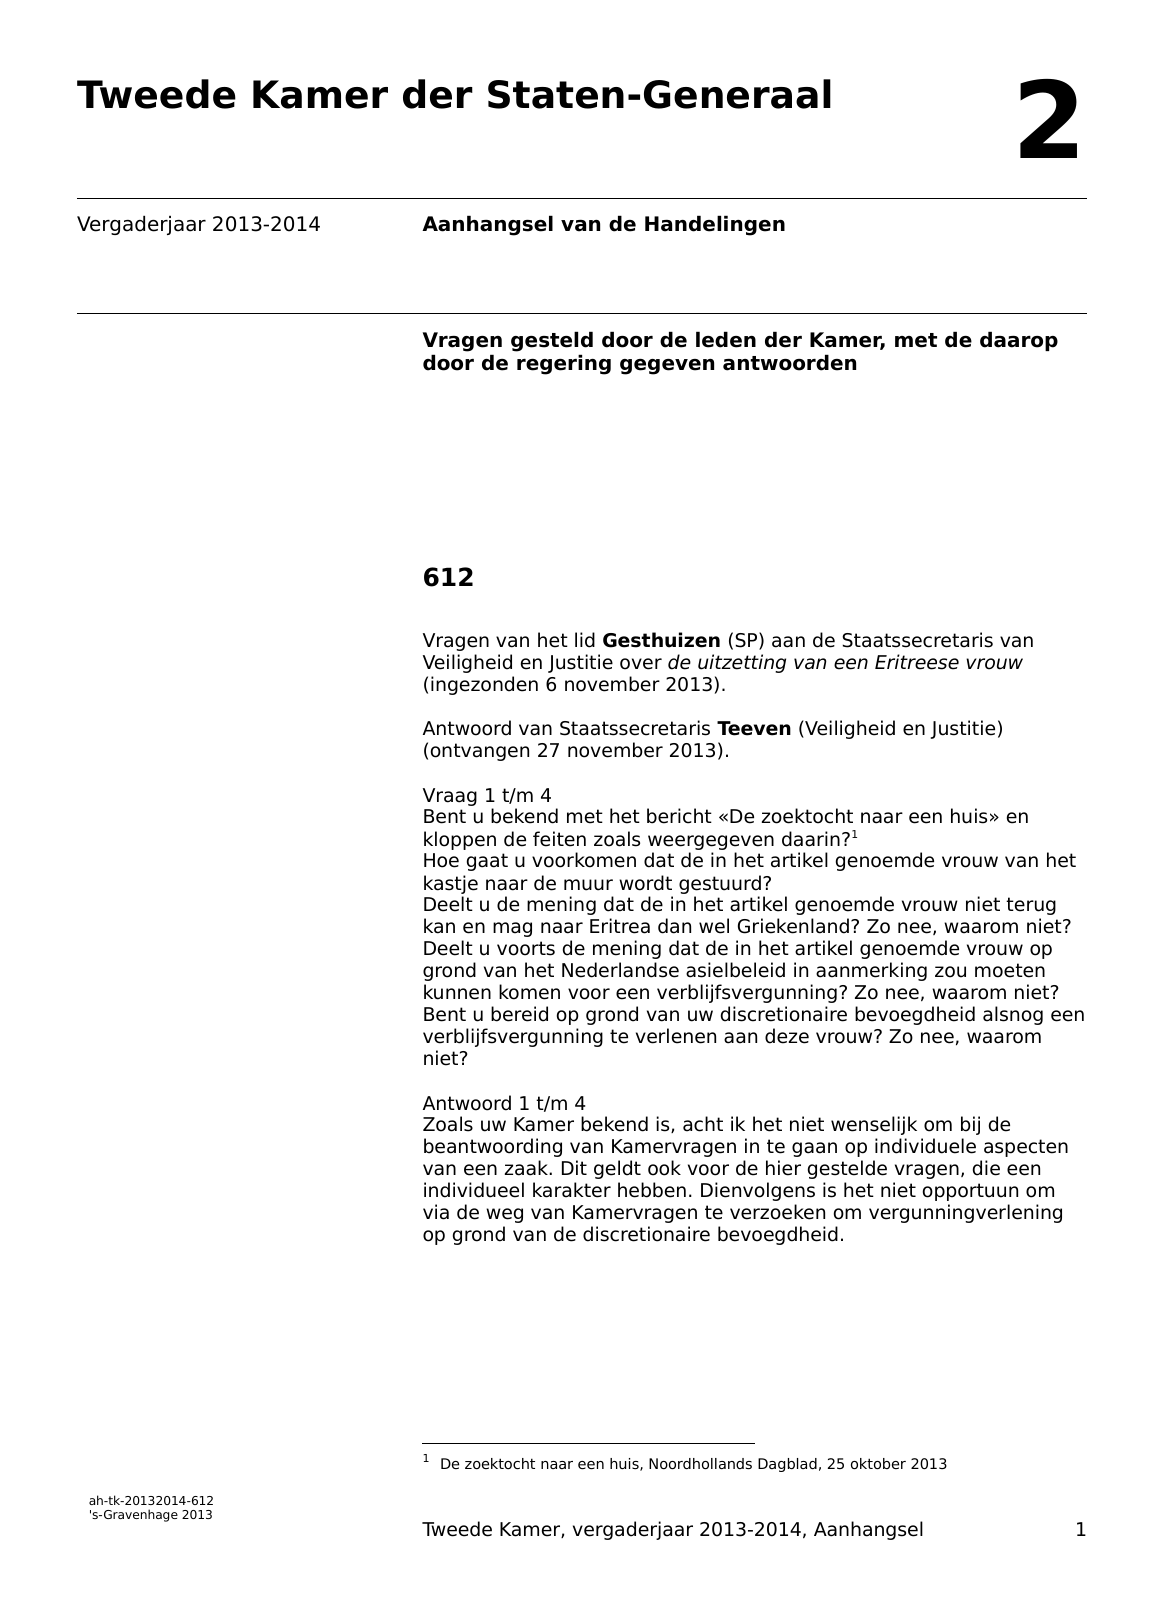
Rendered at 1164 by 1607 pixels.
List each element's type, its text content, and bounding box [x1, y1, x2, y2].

text 612 [422, 563, 1087, 592]
table_header 2 [886, 59, 1087, 198]
text Vraag 1 t/m 4 [422, 784, 1087, 806]
text 's-Gravenhage 2013 [88, 1508, 323, 1522]
text Deelt u voorts de mening dat de in het artikel genoemde vrouw op grond van het Nederlandse asielbeleid in aanmerking zou moeten kunnen komen voor een verblijfsvergunning? Zo nee, waarom niet? Bent u bereid op grond van uw discretionaire bevoegdheid alsnog een verblijfsvergunning te verlenen aan deze vrouw? Zo nee, waarom niet? [422, 938, 1087, 1070]
text De zoektocht naar een huis, Noordhollands Dagblad, 25 oktober 2013 [422, 1452, 1087, 1474]
text Deelt u de mening dat de in het artikel genoemde vrouw niet terug kan en mag naar Eritrea dan wel Griekenland? Zo nee, waarom niet? [422, 894, 1087, 938]
text Hoe gaat u voorkomen dat de in het artikel genoemde vrouw van het kastje naar de muur wordt gestuurd? [422, 850, 1087, 894]
table_header Tweede Kamer der Staten-Generaal [77, 59, 886, 198]
text Antwoord van Staatssecretaris Teeven (Veiligheid en Justitie) (ontvangen 27 november 2013). [422, 718, 1087, 762]
table_cell [77, 314, 422, 375]
table_cell Vragen gesteld door de leden der Kamer, met de daarop door de regering gegeven antwoorden [422, 314, 1087, 375]
text Bent u bekend met het bericht «De zoektocht naar een huis» en kloppen de feiten zoals weergegeven daarin? [422, 806, 1087, 850]
table_cell Vergaderjaar 2013-2014 [77, 199, 422, 313]
text Zoals uw Kamer bekend is, acht ik het niet wenselijk om bij de beantwoording van Kamervragen in te gaan op individuele aspecten van een zaak. Dit geldt ook voor de hier gestelde vragen, die een individueel karakter hebben. Dienvolgens is het niet opportuun om via de weg van Kamervragen te verzoeken om vergunningverlening op grond van de discretionaire bevoegdheid. [422, 1114, 1087, 1246]
text Vragen van het lid Gesthuizen (SP) aan de Staatssecretaris van Veiligheid en Justitie over de uitzetting van een Eritreese vrouw (ingezonden 6 november 2013). [422, 630, 1087, 696]
text ah-tk-20132014-612 [88, 1494, 323, 1508]
table_cell Aanhangsel van de Handelingen [422, 199, 1087, 313]
text Antwoord 1 t/m 4 [422, 1092, 1087, 1114]
